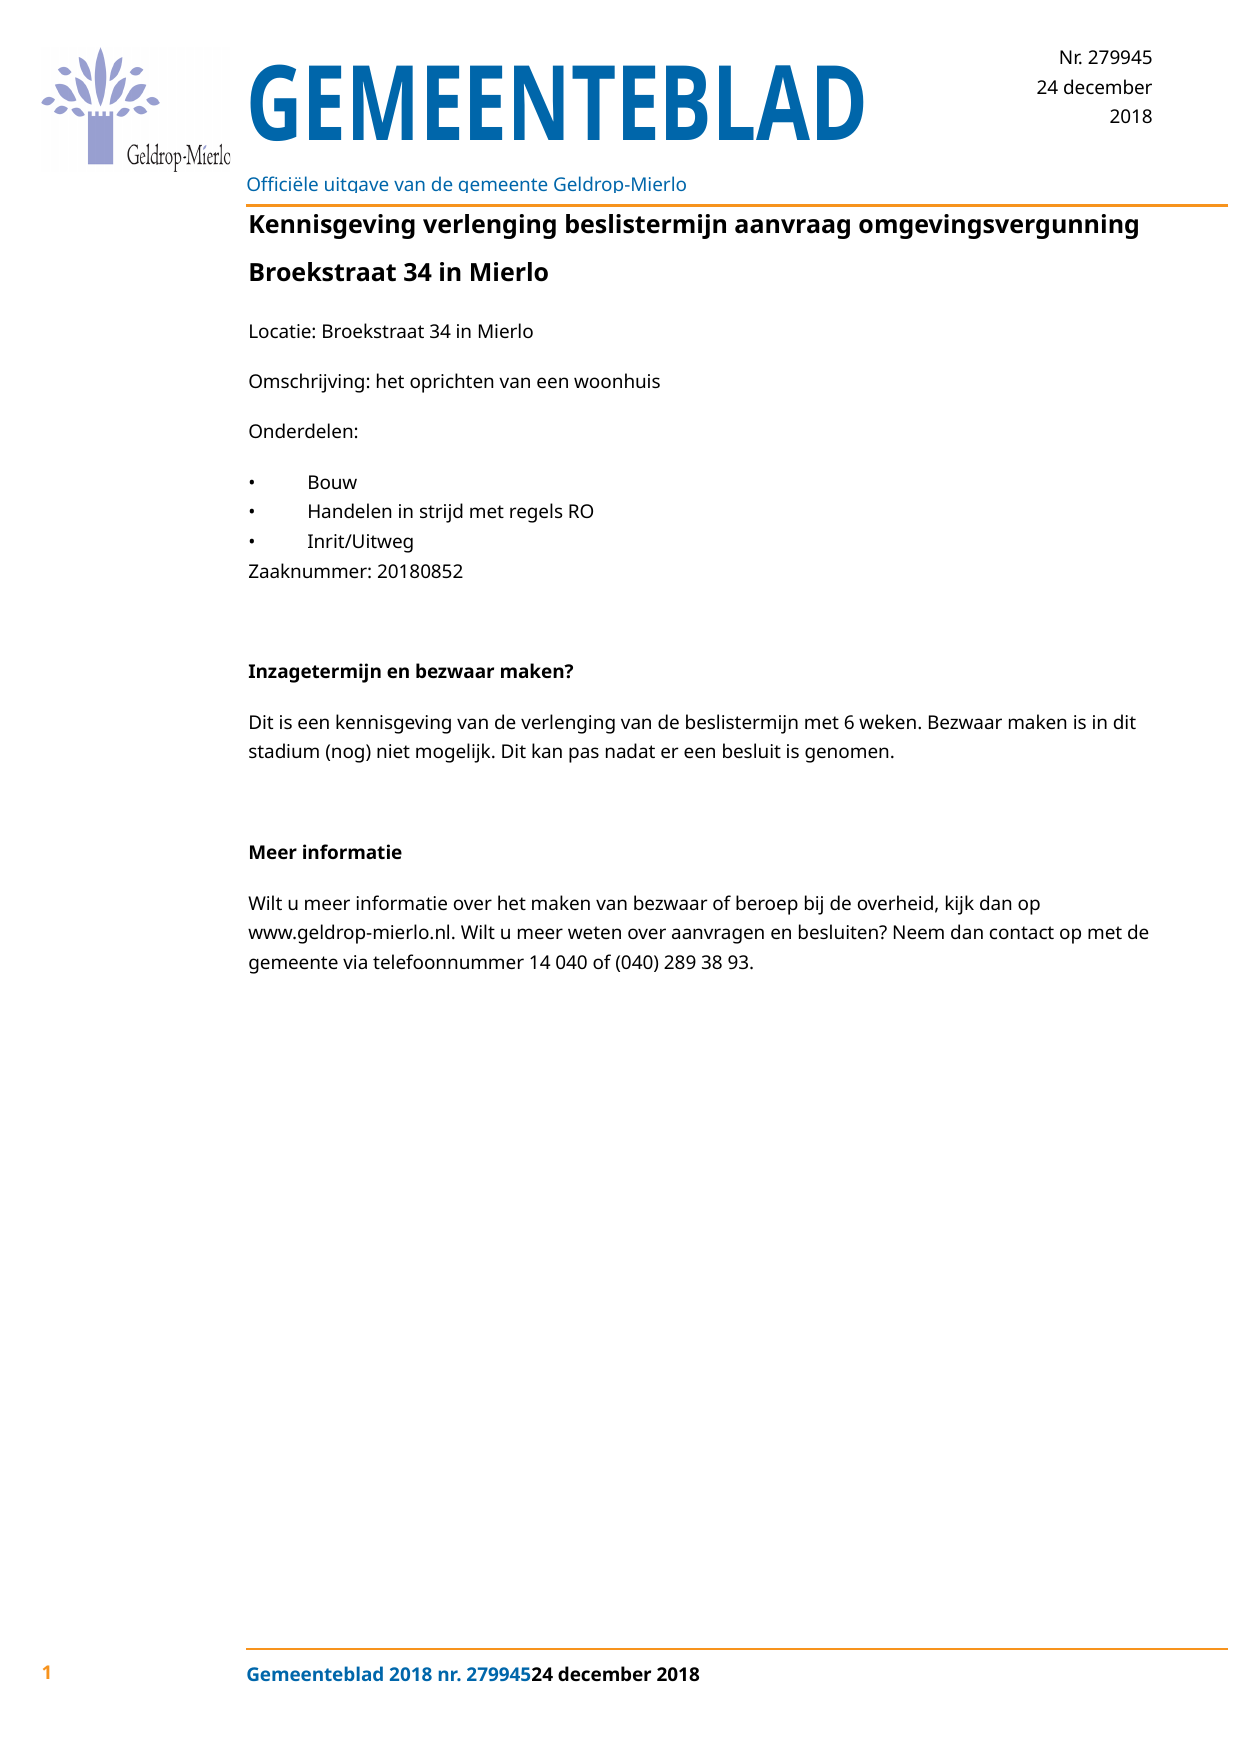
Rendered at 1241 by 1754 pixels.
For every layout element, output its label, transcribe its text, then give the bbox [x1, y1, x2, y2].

text Kennisgeving verlenging beslistermijn aanvraag omgevingsvergunning Broekstraat 34 in Mierlo [248, 207, 1152, 288]
list Handelen in strijd met regels RO [248, 499, 1152, 524]
text Meer informatie [248, 839, 1152, 865]
text Dit is een kennisgeving van de verlenging van de beslistermijn met 6 weken. Bezwaar maken is in dit stadium (nog) niet mogelijk. Dit kan pas nadat er een besluit is genomen. [248, 709, 1152, 764]
text Omschrijving: het oprichten van een woonhuis [248, 368, 1152, 394]
list Bouw [248, 469, 1152, 495]
list Inrit/Uitweg [248, 528, 1152, 554]
text Wilt u meer informatie over het maken van bezwaar of beroep bij de overheid, kijk dan op www.geldrop-mierlo.nl. Wilt u meer weten over aanvragen en besluiten? Neem dan contact op met de gemeente via telefoonnummer 14 040 of (040) 289 38 93. [248, 890, 1152, 975]
text Zaaknummer: 20180852 [248, 558, 1152, 584]
text Onderdelen: [248, 419, 1152, 444]
picture [41, 47, 231, 172]
text Inzagetermijn en bezwaar maken? [248, 659, 1152, 684]
text Locatie: Broekstraat 34 in Mierlo [248, 318, 1152, 344]
